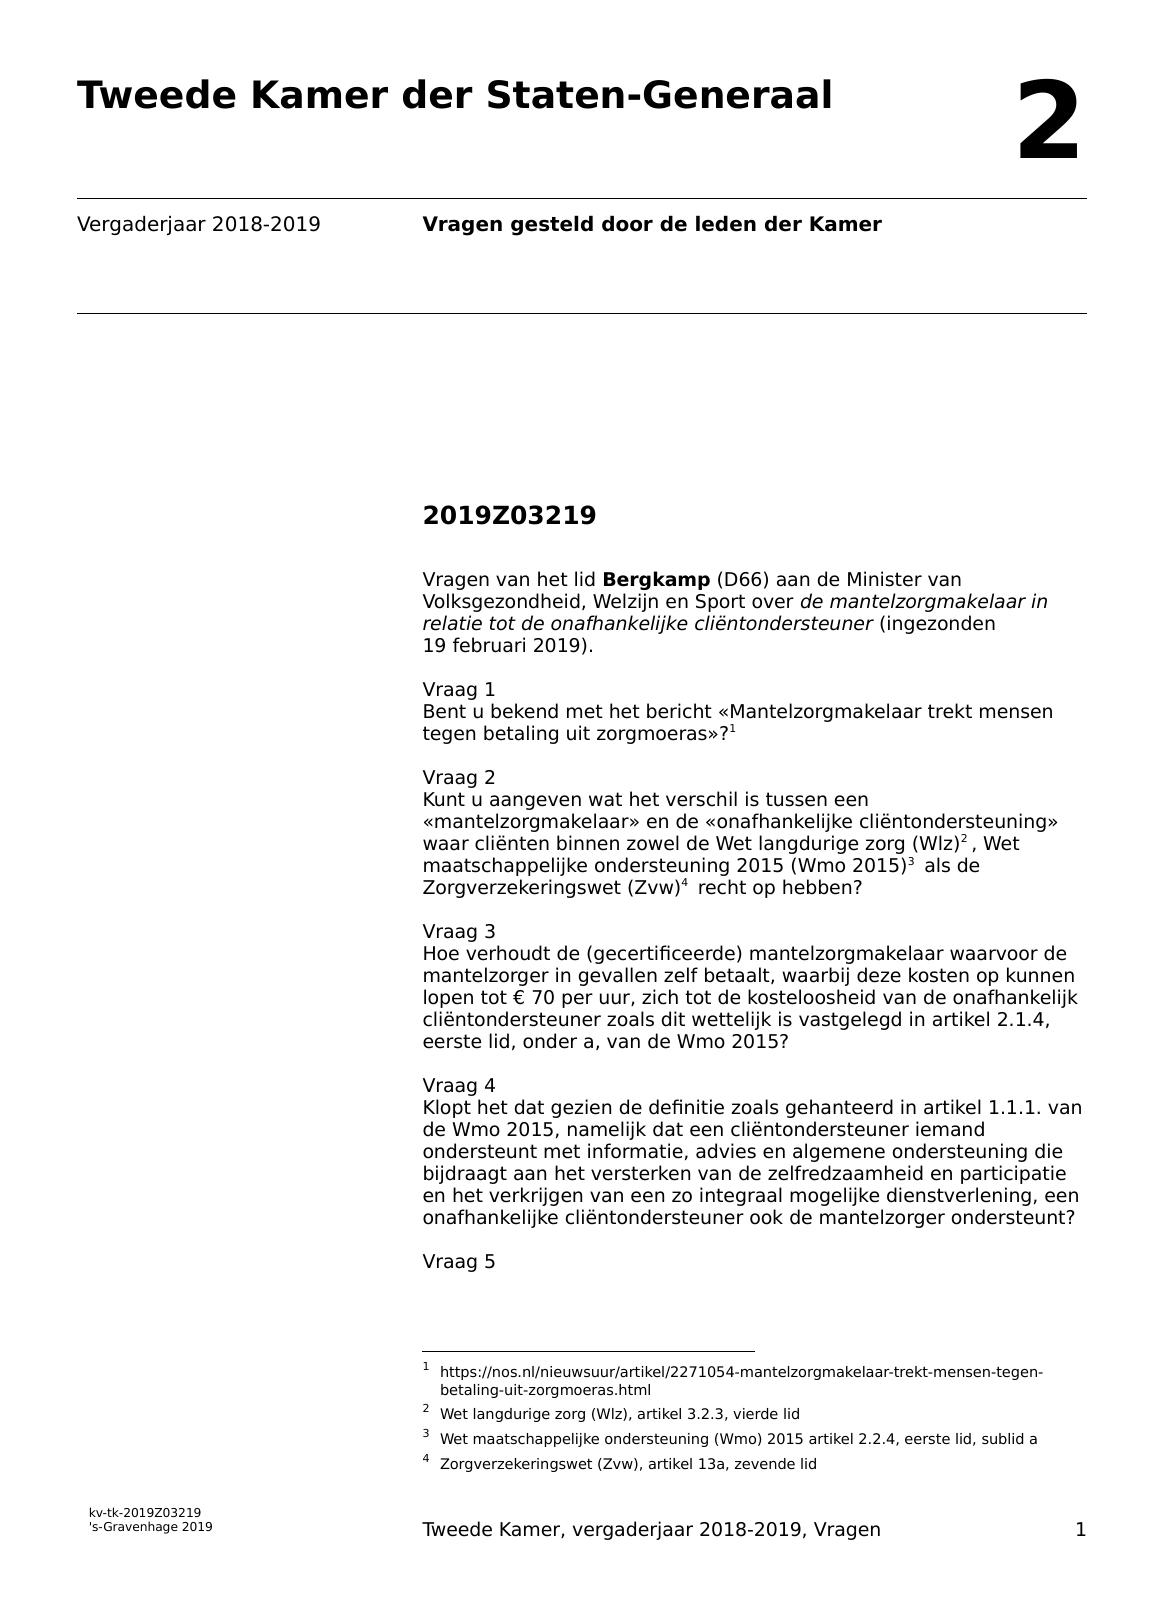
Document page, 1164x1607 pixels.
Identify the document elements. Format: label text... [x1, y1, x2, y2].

text Kunt u aangeven wat het verschil is tussen een «mantelzorgmakelaar» en de «onafhankelijke cliëntondersteuning» waar cliënten binnen zowel de Wet langdurige zorg (Wlz), Wet maatschappelijke ondersteuning 2015 (Wmo 2015) als de Zorgverzekeringswet (Zvw) recht op hebben? [422, 789, 1087, 899]
text Vragen van het lid Bergkamp (D66) aan de Minister van Volksgezondheid, Welzijn en Sport over de mantelzorgmakelaar in relatie tot de onafhankelijke cliëntondersteuner (ingezonden 19 februari 2019). [422, 569, 1087, 657]
text Zorgverzekeringswet (Zvw), artikel 13a, zevende lid [422, 1452, 1087, 1474]
text Bent u bekend met het bericht «Mantelzorgmakelaar trekt mensen tegen betaling uit zorgmoeras»? [422, 701, 1087, 745]
text https://nos.nl/nieuwsuur/artikel/2271054-mantelzorgmakelaar-trekt-mensen-tegen-betaling-uit-zorgmoeras.html [422, 1360, 1087, 1399]
text Vraag 4 [422, 1075, 1087, 1097]
table_header Tweede Kamer der Staten-Generaal [77, 59, 886, 198]
text Vraag 2 [422, 767, 1087, 789]
text Hoe verhoudt de (gecertificeerde) mantelzorgmakelaar waarvoor de mantelzorger in gevallen zelf betaalt, waarbij deze kosten op kunnen lopen tot € 70 per uur, zich tot de kosteloosheid van de onafhankelijk cliëntondersteuner zoals dit wettelijk is vastgelegd in artikel 2.1.4, eerste lid, onder a, van de Wmo 2015? [422, 943, 1087, 1053]
text Vraag 5 [422, 1251, 1087, 1273]
text 2019Z03219 [422, 501, 1087, 531]
text Klopt het dat gezien de definitie zoals gehanteerd in artikel 1.1.1. van de Wmo 2015, namelijk dat een cliëntondersteuner iemand ondersteunt met informatie, advies en algemene ondersteuning die bijdraagt aan het versterken van de zelfredzaamheid en participatie en het verkrijgen van een zo integraal mogelijke dienstverlening, een onafhankelijke cliëntondersteuner ook de mantelzorger ondersteunt? [422, 1097, 1087, 1229]
table_cell Vragen gesteld door de leden der Kamer [422, 199, 1087, 313]
text 's-Gravenhage 2019 [88, 1520, 323, 1534]
text Wet maatschappelijke ondersteuning (Wmo) 2015 artikel 2.2.4, eerste lid, sublid a [422, 1427, 1087, 1449]
text kv-tk-2019Z03219 [88, 1506, 323, 1520]
text Vraag 1 [422, 679, 1087, 701]
table_header 2 [886, 59, 1087, 198]
table_cell Vergaderjaar 2018-2019 [77, 199, 422, 313]
text Wet langdurige zorg (Wlz), artikel 3.2.3, vierde lid [422, 1402, 1087, 1424]
text Vraag 3 [422, 921, 1087, 943]
